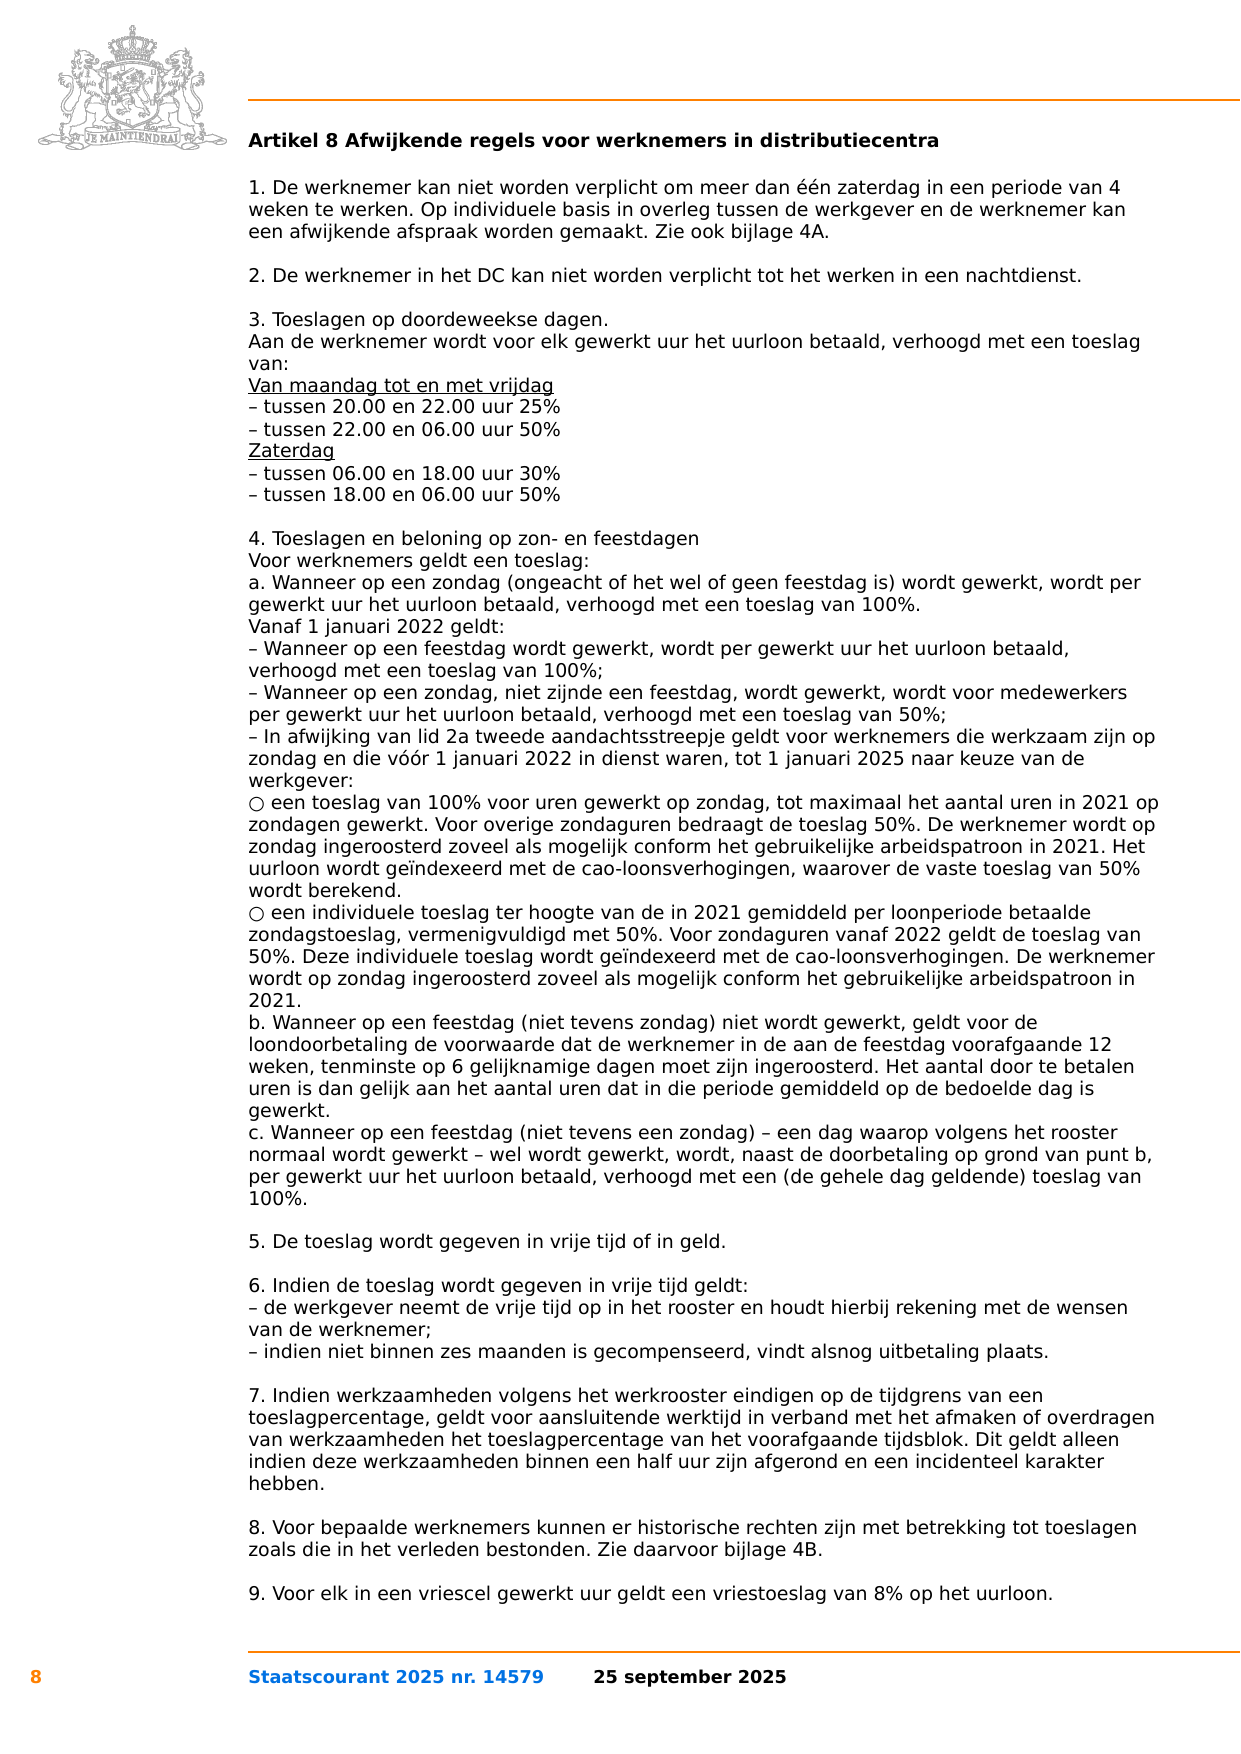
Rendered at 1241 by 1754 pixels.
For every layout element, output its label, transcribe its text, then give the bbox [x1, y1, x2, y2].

text Van maandag tot en met vrijdag [248, 374, 1163, 396]
text 5. De toeslag wordt gegeven in vrije tijd of in geld. [248, 1231, 1163, 1253]
text a. Wanneer op een zondag (ongeacht of het wel of geen feestdag is) wordt gewerkt, wordt per gewerkt uur het uurloon betaald, verhoogd met een toeslag van 100%. [248, 572, 1163, 616]
text 3. Toeslagen op doordeweekse dagen. [248, 308, 1163, 331]
text Zaterdag [248, 440, 1163, 462]
text – Wanneer op een zondag, niet zijnde een feestdag, wordt gewerkt, wordt voor medewerkers per gewerkt uur het uurloon betaald, verhoogd met een toeslag van 50%; [248, 682, 1163, 726]
text 4. Toeslagen en beloning op zon- en feestdagen [248, 528, 1163, 550]
picture [38, 25, 227, 150]
text – Wanneer op een feestdag wordt gewerkt, wordt per gewerkt uur het uurloon betaald, verhoogd met een toeslag van 100%; [248, 638, 1163, 682]
text 6. Indien de toeslag wordt gegeven in vrije tijd geldt: [248, 1275, 1163, 1297]
text 1. De werknemer kan niet worden verplicht om meer dan één zaterdag in een periode van 4 weken te werken. Op individuele basis in overleg tussen de werkgever en de werknemer kan een afwijkende afspraak worden gemaakt. Zie ook bijlage 4A. [248, 177, 1163, 243]
subtitle Artikel 8 Afwijkende regels voor werknemers in distributiecentra [248, 130, 1163, 152]
text – tussen 06.00 en 18.00 uur 30% [248, 462, 1163, 484]
text – tussen 18.00 en 06.00 uur 50% [248, 484, 1163, 506]
text 7. Indien werkzaamheden volgens het werkrooster eindigen op de tijdgrens van een toeslagpercentage, geldt voor aansluitende werktijd in verband met het afmaken of overdragen van werkzaamheden het toeslagpercentage van het voorafgaande tijdsblok. Dit geldt alleen indien deze werkzaamheden binnen een half uur zijn afgerond en een incidenteel karakter hebben. [248, 1385, 1163, 1495]
text – indien niet binnen zes maanden is gecompenseerd, vindt alsnog uitbetaling plaats. [248, 1341, 1163, 1363]
text 8. Voor bepaalde werknemers kunnen er historische rechten zijn met betrekking tot toeslagen zoals die in het verleden bestonden. Zie daarvoor bijlage 4B. [248, 1517, 1163, 1561]
text – tussen 22.00 en 06.00 uur 50% [248, 418, 1163, 440]
text Voor werknemers geldt een toeslag: [248, 550, 1163, 572]
text – de werkgever neemt de vrije tijd op in het rooster en houdt hierbij rekening met de wensen van de werknemer; [248, 1297, 1163, 1341]
text 2. De werknemer in het DC kan niet worden verplicht tot het werken in een nachtdienst. [248, 265, 1163, 287]
text c. Wanneer op een feestdag (niet tevens een zondag) – een dag waarop volgens het rooster normaal wordt gewerkt – wel wordt gewerkt, wordt, naast de doorbetaling op grond van punt b, per gewerkt uur het uurloon betaald, verhoogd met een (de gehele dag geldende) toeslag van 100%. [248, 1122, 1163, 1209]
text Aan de werknemer wordt voor elk gewerkt uur het uurloon betaald, verhoogd met een toeslag van: [248, 331, 1163, 374]
text – tussen 20.00 en 22.00 uur 25% [248, 396, 1163, 418]
text 9. Voor elk in een vriescel gewerkt uur geldt een vriestoeslag van 8% op het uurloon. [248, 1583, 1163, 1605]
text ○ een individuele toeslag ter hoogte van de in 2021 gemiddeld per loonperiode betaalde zondagstoeslag, vermenigvuldigd met 50%. Voor zondaguren vanaf 2022 geldt de toeslag van 50%. Deze individuele toeslag wordt geïndexeerd met de cao-loonsverhogingen. De werknemer wordt op zondag ingeroosterd zoveel als mogelijk conform het gebruikelijke arbeidspatroon in 2021. [248, 902, 1163, 1012]
text b. Wanneer op een feestdag (niet tevens zondag) niet wordt gewerkt, geldt voor de loondoorbetaling de voorwaarde dat de werknemer in de aan de feestdag voorafgaande 12 weken, tenminste op 6 gelijknamige dagen moet zijn ingeroosterd. Het aantal door te betalen uren is dan gelijk aan het aantal uren dat in die periode gemiddeld op de bedoelde dag is gewerkt. [248, 1012, 1163, 1122]
text – In afwijking van lid 2a tweede aandachtsstreepje geldt voor werknemers die werkzaam zijn op zondag en die vóór 1 januari 2022 in dienst waren, tot 1 januari 2025 naar keuze van de werkgever: [248, 726, 1163, 792]
text Vanaf 1 januari 2022 geldt: [248, 616, 1163, 638]
text ○ een toeslag van 100% voor uren gewerkt op zondag, tot maximaal het aantal uren in 2021 op zondagen gewerkt. Voor overige zondaguren bedraagt de toeslag 50%. De werknemer wordt op zondag ingeroosterd zoveel als mogelijk conform het gebruikelijke arbeidspatroon in 2021. Het uurloon wordt geïndexeerd met de cao-loonsverhogingen, waarover de vaste toeslag van 50% wordt berekend. [248, 792, 1163, 902]
